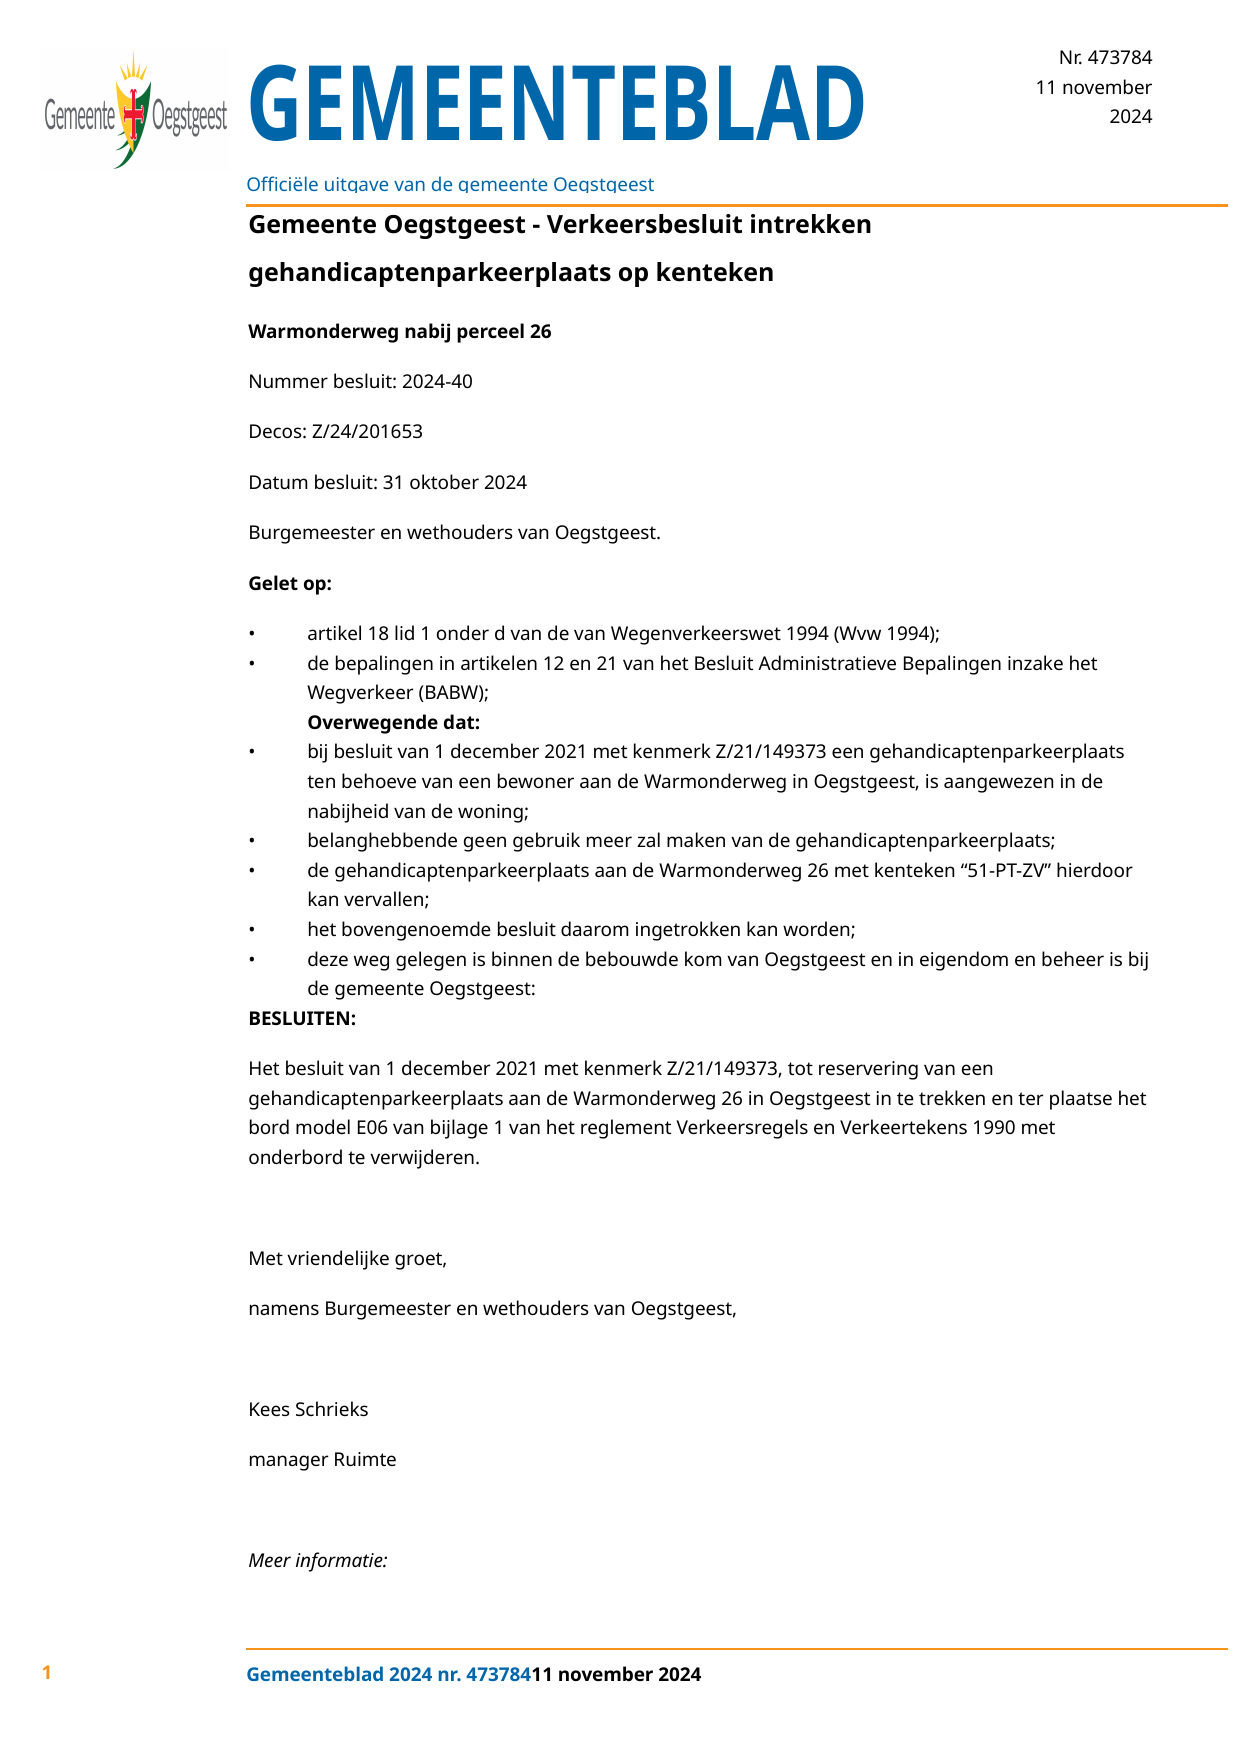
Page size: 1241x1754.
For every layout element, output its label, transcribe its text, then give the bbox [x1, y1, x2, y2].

text Gelet op: [248, 570, 1152, 596]
list belanghebbende geen gebruik meer zal maken van de gehandicaptenparkeerplaats; [248, 827, 1152, 853]
text BESLUITEN: [248, 1005, 1152, 1031]
list deze weg gelegen is binnen de bebouwde kom van Oegstgeest en in eigendom en beheer is bij de gemeente Oegstgeest: [248, 946, 1152, 1001]
text Gemeente Oegstgeest - Verkeersbesluit intrekken gehandicaptenparkeerplaats op kenteken [248, 207, 1152, 288]
list de gehandicaptenparkeerplaats aan de Warmonderweg 26 met kenteken “51-PT-ZV” hierdoor kan vervallen; [248, 857, 1152, 912]
text Warmonderweg nabij perceel 26 [248, 318, 1152, 344]
text Nummer besluit: 2024-40 [248, 368, 1152, 394]
text Burgemeester en wethouders van Oegstgeest. [248, 519, 1152, 545]
text Het besluit van 1 december 2021 met kenmerk Z/21/149373, tot reservering van een gehandicaptenparkeerplaats aan de Warmonderweg 26 in Oegstgeest in te trekken en ter plaatse het bord model E06 van bijlage 1 van het reglement Verkeersregels en Verkeertekens 1990 met onderbord te verwijderen. [248, 1055, 1152, 1170]
text Meer informatie: [248, 1547, 1152, 1573]
list bij besluit van 1 december 2021 met kenmerk Z/21/149373 een gehandicaptenparkeerplaats ten behoeve van een bewoner aan de Warmonderweg in Oegstgeest, is aangewezen in de nabijheid van de woning; [248, 739, 1152, 824]
text Datum besluit: 31 oktober 2024 [248, 469, 1152, 495]
text manager Ruimte [248, 1447, 1152, 1472]
text Kees Schrieks [248, 1396, 1152, 1422]
picture [41, 47, 231, 172]
list Overwegende dat: [248, 709, 1152, 735]
text namens Burgemeester en wethouders van Oegstgeest, [248, 1295, 1152, 1321]
text Met vriendelijke groet, [248, 1245, 1152, 1271]
list artikel 18 lid 1 onder d van de van Wegenverkeerswet 1994 (Wvw 1994); [248, 620, 1152, 646]
text Decos: Z/24/201653 [248, 419, 1152, 444]
list het bovengenoemde besluit daarom ingetrokken kan worden; [248, 916, 1152, 942]
list de bepalingen in artikelen 12 en 21 van het Besluit Administratieve Bepalingen inzake het Wegverkeer (BABW); [248, 650, 1152, 705]
